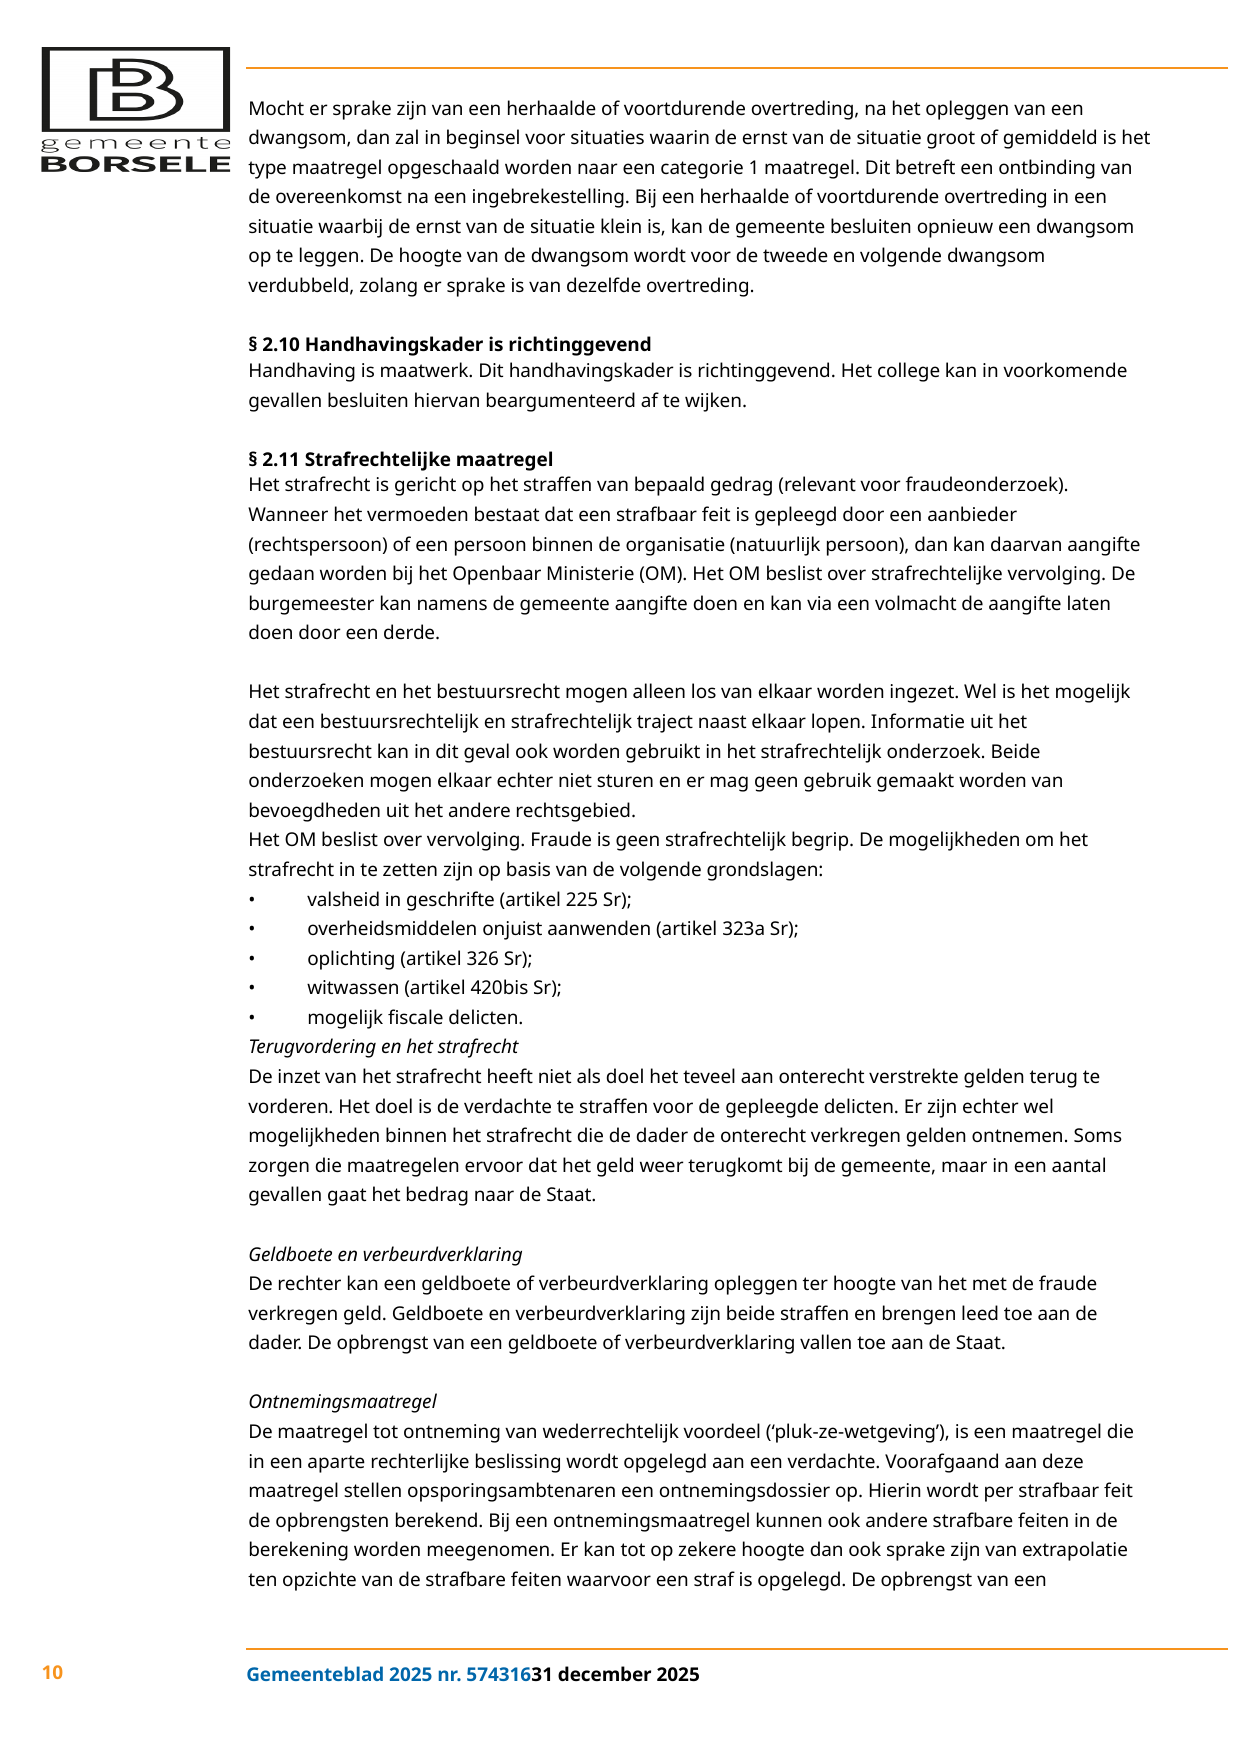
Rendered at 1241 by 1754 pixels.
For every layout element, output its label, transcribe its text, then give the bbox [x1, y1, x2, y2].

text Mocht er sprake zijn van een herhaalde of voortdurende overtreding, na het opleggen van een dwangsom, dan zal in beginsel voor situaties waarin de ernst van de situatie groot of gemiddeld is het type maatregel opgeschaald worden naar een categorie 1 maatregel. Dit betreft een ontbinding van de overeenkomst na een ingebrekestelling. Bij een herhaalde of voortdurende overtreding in een situatie waarbij de ernst van de situatie klein is, kan de gemeente besluiten opnieuw een dwangsom op te leggen. De hoogte van de dwangsom wordt voor de tweede en volgende dwangsom verdubbeld, zolang er sprake is van dezelfde overtreding. [248, 95, 1152, 298]
list valsheid in geschrifte (artikel 225 Sr); [248, 886, 1152, 912]
text Handhaving is maatwerk. Dit handhavingskader is richtinggevend. Het college kan in voorkomende gevallen besluiten hiervan beargumenteerd af te wijken. [248, 357, 1152, 412]
text Terugvordering en het strafrecht [248, 1034, 1152, 1059]
text § 2.10 Handhavingskader is richtinggevend [248, 331, 1152, 357]
list mogelijk fiscale delicten. [248, 1004, 1152, 1030]
list oplichting (artikel 326 Sr); [248, 945, 1152, 971]
picture [41, 47, 231, 172]
text Geldboete en verbeurdverklaring [248, 1241, 1152, 1267]
list overheidsmiddelen onjuist aanwenden (artikel 323a Sr); [248, 915, 1152, 941]
text De maatregel tot ontneming van wederrechtelijk voordeel (‘pluk-ze-wetgeving’), is een maatregel die in een aparte rechterlijke beslissing wordt opgelegd aan een verdachte. Voorafgaand aan deze maatregel stellen opsporingsambtenaren een ontnemingsdossier op. Hierin wordt per strafbaar feit de opbrengsten berekend. Bij een ontnemingsmaatregel kunnen ook andere strafbare feiten in de berekening worden meegenomen. Er kan tot op zekere hoogte dan ook sprake zijn van extrapolatie ten opzichte van de strafbare feiten waarvoor een straf is opgelegd. De opbrengst van een [248, 1418, 1152, 1592]
text § 2.11 Strafrechtelijke maatregel [248, 446, 1152, 472]
text De inzet van het strafrecht heeft niet als doel het teveel aan onterecht verstrekte gelden terug te vorderen. Het doel is de verdachte te straffen voor de gepleegde delicten. Er zijn echter wel mogelijkheden binnen het strafrecht die de dader de onterecht verkregen gelden ontnemen. Soms zorgen die maatregelen ervoor dat het geld weer terugkomt bij de gemeente, maar in een aantal gevallen gaat het bedrag naar de Staat. [248, 1063, 1152, 1207]
text Het strafrecht en het bestuursrecht mogen alleen los van elkaar worden ingezet. Wel is het mogelijk dat een bestuursrechtelijk en strafrechtelijk traject naast elkaar lopen. Informatie uit het bestuursrecht kan in dit geval ook worden gebruikt in het strafrechtelijk onderzoek. Beide onderzoeken mogen elkaar echter niet sturen en er mag geen gebruik gemaakt worden van bevoegdheden uit het andere rechtsgebied. [248, 679, 1152, 823]
text Ontnemingsmaatregel [248, 1389, 1152, 1414]
text Het OM beslist over vervolging. Fraude is geen strafrechtelijk begrip. De mogelijkheden om het strafrecht in te zetten zijn op basis van de volgende grondslagen: [248, 827, 1152, 882]
text De rechter kan een geldboete of verbeurdverklaring opleggen ter hoogte van het met de fraude verkregen geld. Geldboete en verbeurdverklaring zijn beide straffen en brengen leed toe aan de dader. De opbrengst van een geldboete of verbeurdverklaring vallen toe aan de Staat. [248, 1270, 1152, 1355]
list witwassen (artikel 420bis Sr); [248, 974, 1152, 1000]
text Het strafrecht is gericht op het straffen van bepaald gedrag (relevant voor fraudeonderzoek). Wanneer het vermoeden bestaat dat een strafbaar feit is gepleegd door een aanbieder (rechtspersoon) of een persoon binnen de organisatie (natuurlijk persoon), dan kan daarvan aangifte gedaan worden bij het Openbaar Ministerie (OM). Het OM beslist over strafrechtelijke vervolging. De burgemeester kan namens de gemeente aangifte doen en kan via een volmacht de aangifte laten doen door een derde. [248, 472, 1152, 645]
